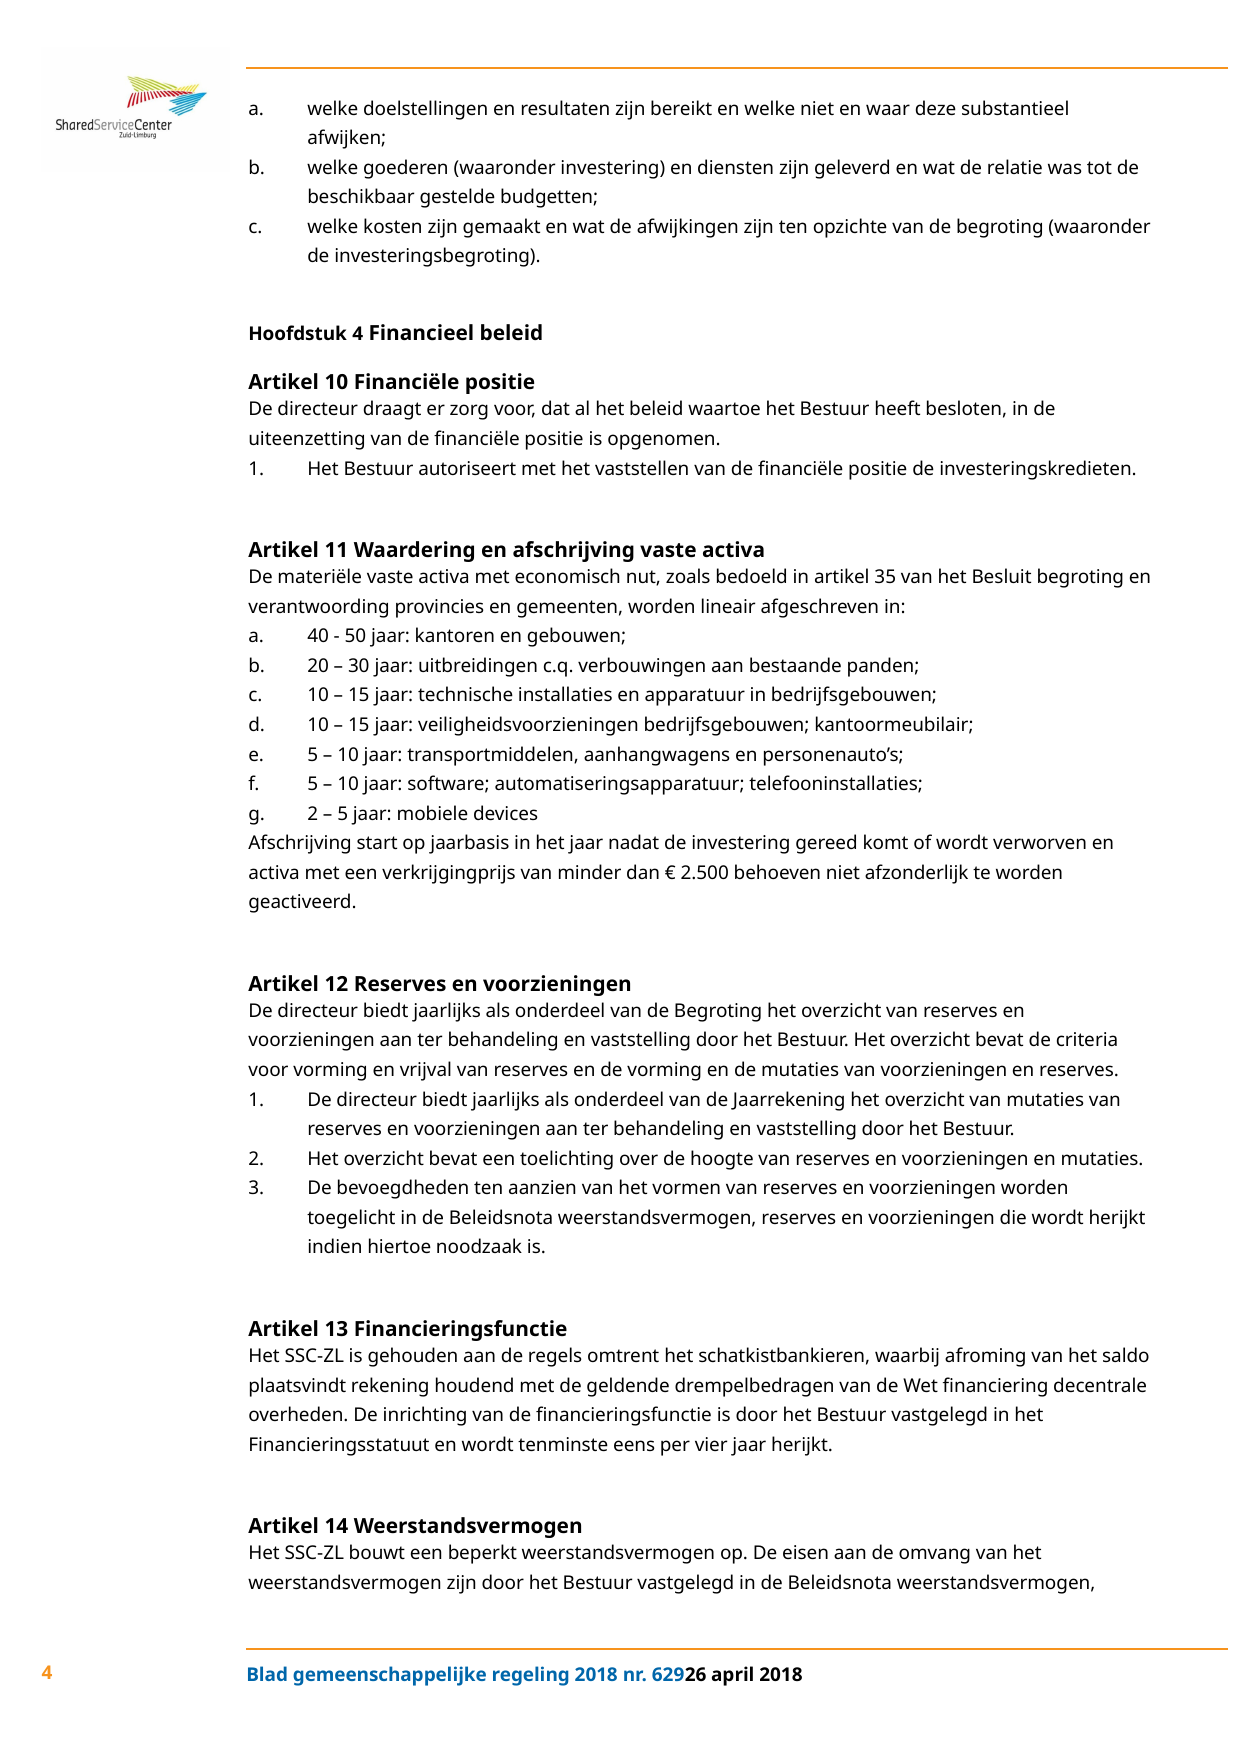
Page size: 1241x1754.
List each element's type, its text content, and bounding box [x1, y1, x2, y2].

text De directeur draagt er zorg voor, dat al het beleid waartoe het Bestuur heeft besloten, in de uiteenzetting van de financiële positie is opgenomen. [248, 396, 1152, 451]
text De materiële vaste activa met economisch nut, zoals bedoeld in artikel 35 van het Besluit begroting en verantwoording provincies en gemeenten, worden lineair afgeschreven in: [248, 563, 1152, 618]
list welke doelstellingen en resultaten zijn bereikt en welke niet en waar deze substantieel afwijken; [248, 95, 1152, 150]
list welke goederen (waaronder investering) en diensten zijn geleverd en wat de relatie was tot de beschikbaar gestelde budgetten; [248, 154, 1152, 209]
list welke kosten zijn gemaakt en wat de afwijkingen zijn ten opzichte van de begroting (waaronder de investeringsbegroting). [248, 213, 1152, 268]
list Het overzicht bevat een toelichting over de hoogte van reserves en voorzieningen en mutaties. [248, 1145, 1152, 1171]
list 20 – 30 jaar: uitbreidingen c.q. verbouwingen aan bestaande panden; [248, 652, 1152, 678]
text De directeur biedt jaarlijks als onderdeel van de Begroting het overzicht van reserves en voorzieningen aan ter behandeling en vaststelling door het Bestuur. Het overzicht bevat de criteria voor vorming en vrijval van reserves en de vorming en de mutaties van voorzieningen en reserves. [248, 997, 1152, 1082]
text Artikel 14 Weerstandsvermogen [248, 1511, 1152, 1539]
text Artikel 12 Reserves en voorzieningen [248, 969, 1152, 997]
text Hoofdstuk 4 Financieel beleid [248, 318, 1152, 346]
list 40 - 50 jaar: kantoren en gebouwen; [248, 622, 1152, 648]
list 10 – 15 jaar: technische installaties en apparatuur in bedrijfsgebouwen; [248, 682, 1152, 707]
list De bevoegdheden ten aanzien van het vormen van reserves en voorzieningen worden toegelicht in de Beleidsnota weerstandsvermogen, reserves en voorzieningen die wordt herijkt indien hiertoe noodzaak is. [248, 1174, 1152, 1259]
text Het SSC-ZL is gehouden aan de regels omtrent het schatkistbankieren, waarbij afroming van het saldo plaatsvindt rekening houdend met de geldende drempelbedragen van de Wet financiering decentrale overheden. De inrichting van de financieringsfunctie is door het Bestuur vastgelegd in het Financieringsstatuut en wordt tenminste eens per vier jaar herijkt. [248, 1342, 1152, 1457]
list De directeur biedt jaarlijks als onderdeel van de Jaarrekening het overzicht van mutaties van reserves en voorzieningen aan ter behandeling en vaststelling door het Bestuur. [248, 1086, 1152, 1141]
list Het Bestuur autoriseert met het vaststellen van de financiële positie de investeringskredieten. [248, 455, 1152, 481]
list 10 – 15 jaar: veiligheidsvoorzieningen bedrijfsgebouwen; kantoormeubilair; [248, 711, 1152, 737]
text Het SSC-ZL bouwt een beperkt weerstandsvermogen op. De eisen aan de omvang van het weerstandsvermogen zijn door het Bestuur vastgelegd in de Beleidsnota weerstandsvermogen, [248, 1539, 1152, 1595]
list 5 – 10 jaar: transportmiddelen, aanhangwagens en personenauto’s; [248, 741, 1152, 766]
text Artikel 10 Financiële positie [248, 367, 1152, 396]
text Artikel 11 Waardering en afschrijving vaste activa [248, 535, 1152, 563]
text Afschrijving start op jaarbasis in het jaar nadat de investering gereed komt of wordt verworven en activa met een verkrijgingprijs van minder dan € 2.500 behoeven niet afzonderlijk te worden geactiveerd. [248, 829, 1152, 914]
list 2 – 5 jaar: mobiele devices [248, 800, 1152, 826]
text Artikel 13 Financieringsfunctie [248, 1314, 1152, 1342]
picture [41, 47, 231, 172]
list 5 – 10 jaar: software; automatiseringsapparatuur; telefooninstallaties; [248, 770, 1152, 796]
